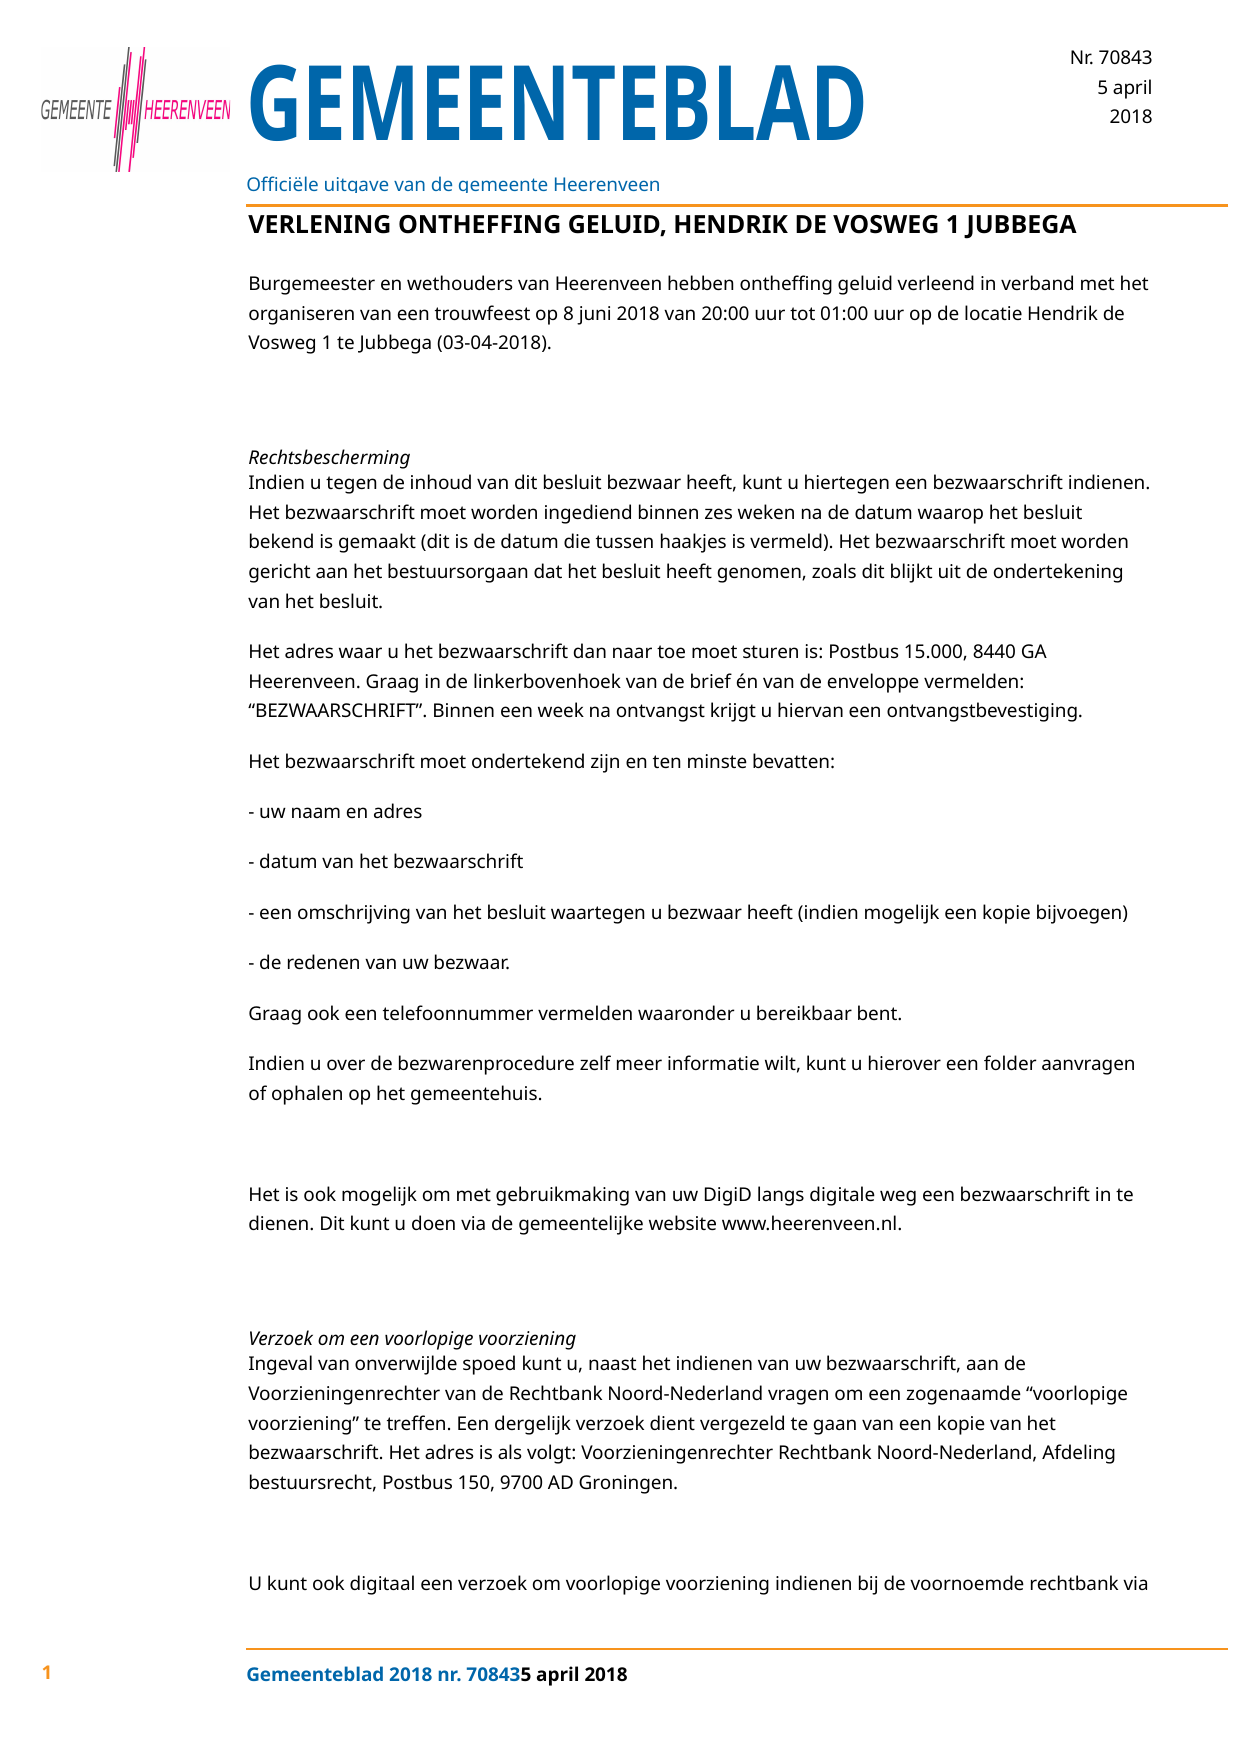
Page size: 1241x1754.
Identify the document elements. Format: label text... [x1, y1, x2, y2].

text Indien u tegen de inhoud van dit besluit bezwaar heeft, kunt u hiertegen een bezwaarschrift indienen. Het bezwaarschrift moet worden ingediend binnen zes weken na de datum waarop het besluit bekend is gemaakt (dit is de datum die tussen haakjes is vermeld). Het bezwaarschrift moet worden gericht aan het bestuursorgaan dat het besluit heeft genomen, zoals dit blijkt uit de ondertekening van het besluit. [248, 469, 1152, 614]
text VERLENING ONTHEFFING GELUID, HENDRIK DE VOSWEG 1 JUBBEGA [248, 207, 1152, 241]
text Burgemeester en wethouders van Heerenveen hebben ontheffing geluid verleend in verband met het organiseren van een trouwfeest op 8 juni 2018 van 20:00 uur tot 01:00 uur op de locatie Hendrik de Vosweg 1 te Jubbega (03-04-2018). [248, 270, 1152, 355]
text Het bezwaarschrift moet ondertekend zijn en ten minste bevatten: [248, 748, 1152, 774]
text Graag ook een telefoonnummer vermelden waaronder u bereikbaar bent. [248, 1000, 1152, 1026]
text U kunt ook digitaal een verzoek om voorlopige voorziening indienen bij de voornoemde rechtbank via [248, 1570, 1152, 1595]
picture [41, 47, 231, 172]
text Verzoek om een voorlopige voorziening [248, 1325, 1152, 1351]
text Het adres waar u het bezwaarschrift dan naar toe moet sturen is: Postbus 15.000, 8440 GA Heerenveen. Graag in de linkerbovenhoek van de brief én van de enveloppe vermelden: “BEZWAARSCHRIFT”. Binnen een week na ontvangst krijgt u hiervan een ontvangstbevestiging. [248, 638, 1152, 723]
text - een omschrijving van het besluit waartegen u bezwaar heeft (indien mogelijk een kopie bijvoegen) [248, 899, 1152, 925]
text - datum van het bezwaarschrift [248, 849, 1152, 874]
text - de redenen van uw bezwaar. [248, 949, 1152, 975]
text Ingeval van onverwijlde spoed kunt u, naast het indienen van uw bezwaarschrift, aan de Voorzieningenrechter van de Rechtbank Noord-Nederland vragen om een zogenaamde “voorlopige voorziening” te treffen. Een dergelijk verzoek dient vergezeld te gaan van een kopie van het bezwaarschrift. Het adres is als volgt: Voorzieningenrechter Rechtbank Noord-Nederland, Afdeling bestuursrecht, Postbus 150, 9700 AD Groningen. [248, 1351, 1152, 1494]
text Het is ook mogelijk om met gebruikmaking van uw DigiD langs digitale weg een bezwaarschrift in te dienen. Dit kunt u doen via de gemeentelijke website www.heerenveen.nl. [248, 1181, 1152, 1236]
text Rechtsbescherming [248, 444, 1152, 469]
text - uw naam en adres [248, 798, 1152, 824]
text Indien u over de bezwarenprocedure zelf meer informatie wilt, kunt u hierover een folder aanvragen of ophalen op het gemeentehuis. [248, 1050, 1152, 1106]
